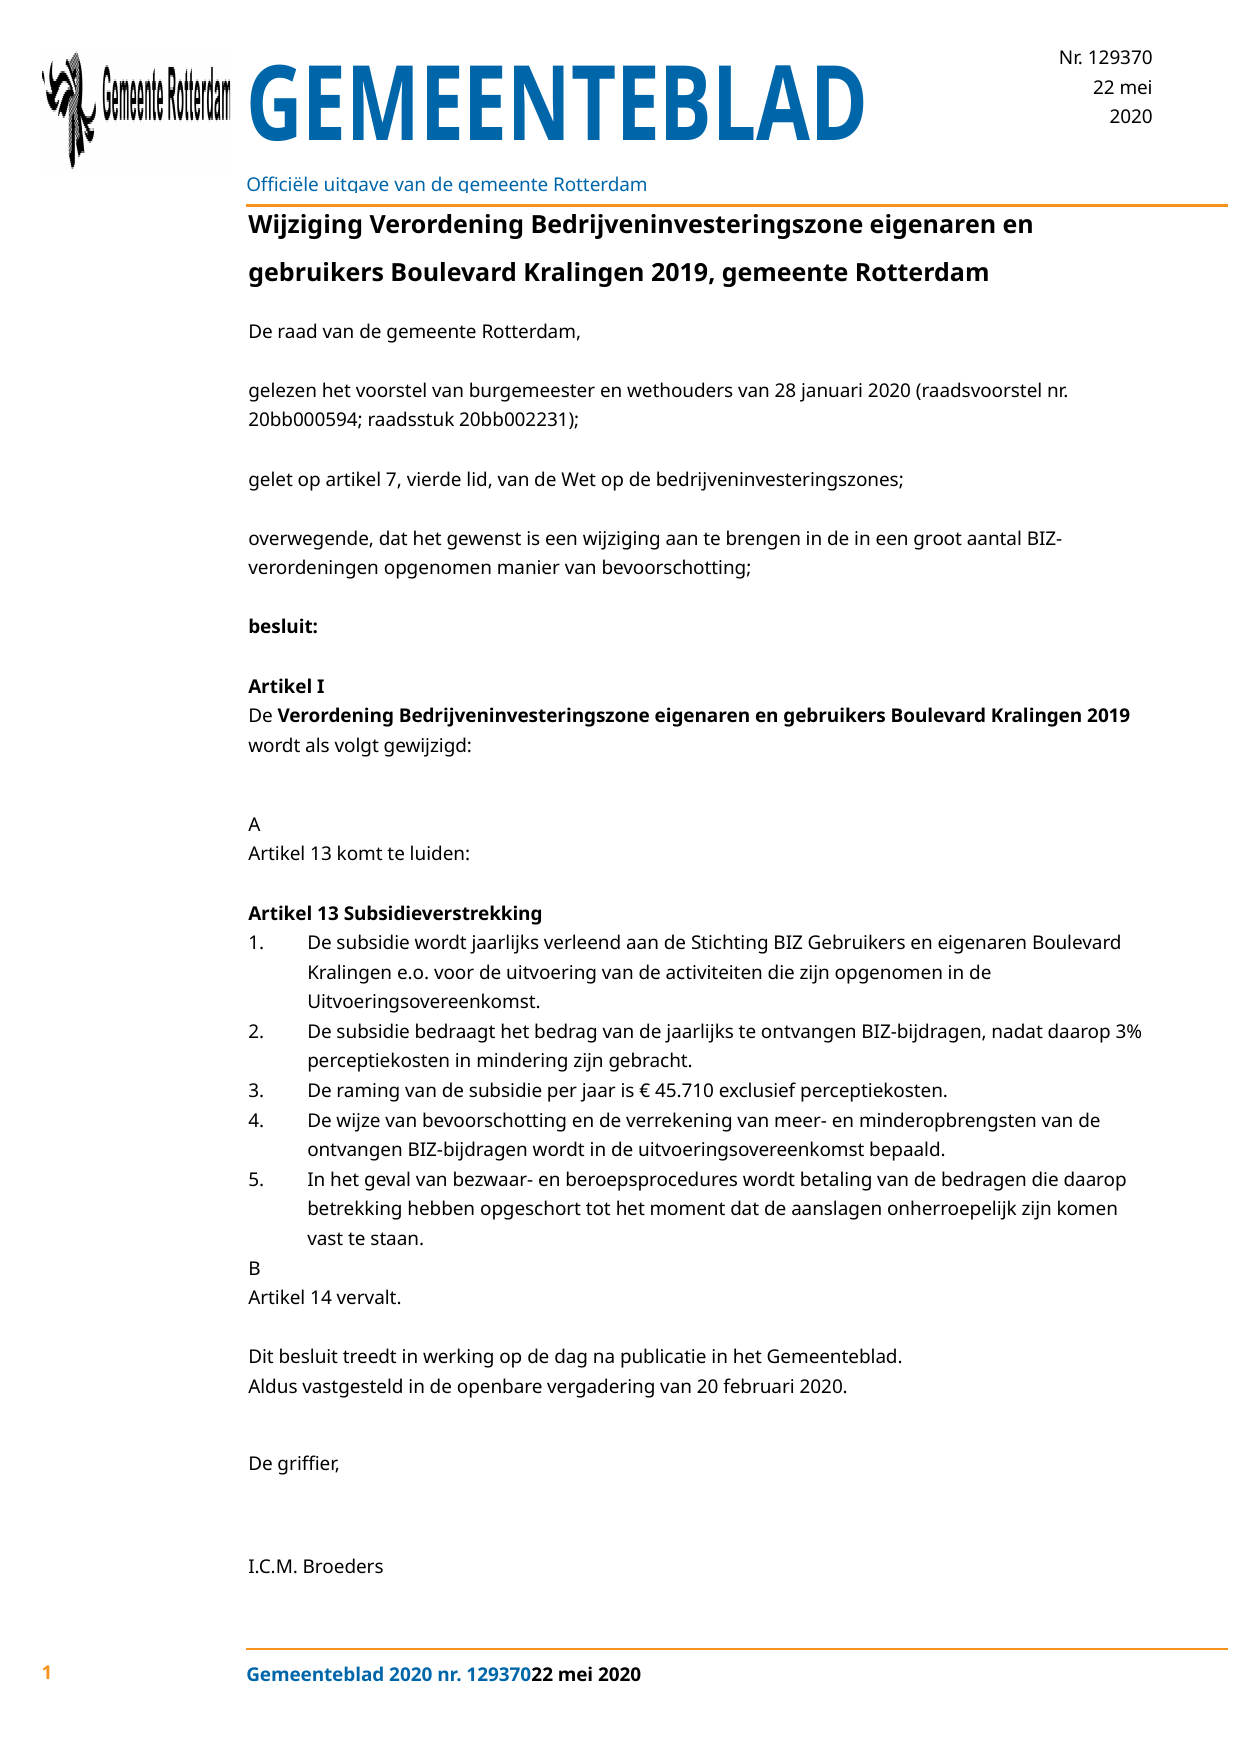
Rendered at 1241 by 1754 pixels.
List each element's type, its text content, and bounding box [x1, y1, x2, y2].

text Artikel 14 vervalt. [248, 1284, 1152, 1310]
text Dit besluit treedt in werking op de dag na publicatie in het Gemeenteblad. [248, 1343, 1152, 1369]
text Artikel 13 Subsidieverstrekking [248, 900, 1152, 925]
list De raming van de subsidie per jaar is € 45.710 exclusief perceptiekosten. [248, 1077, 1152, 1103]
text B [248, 1255, 1152, 1280]
text Artikel I [248, 673, 1152, 699]
text I.C.M. Broeders [248, 1553, 1152, 1579]
text De griffier, [248, 1450, 1152, 1476]
text A [248, 811, 1152, 837]
text Aldus vastgesteld in de openbare vergadering van 20 februari 2020. [248, 1373, 1152, 1399]
list In het geval van bezwaar- en beroepsprocedures wordt betaling van de bedragen die daarop betrekking hebben opgeschort tot het moment dat de aanslagen onherroepelijk zijn komen vast te staan. [248, 1166, 1152, 1251]
text De Verordening Bedrijveninvesteringszone eigenaren en gebruikers Boulevard Kralingen 2019 wordt als volgt gewijzigd: [248, 702, 1152, 758]
text overwegende, dat het gewenst is een wijziging aan te brengen in de in een groot aantal BIZ-verordeningen opgenomen manier van bevoorschotting; [248, 525, 1152, 580]
text gelet op artikel 7, vierde lid, van de Wet op de bedrijveninvesteringszones; [248, 466, 1152, 492]
list De subsidie wordt jaarlijks verleend aan de Stichting BIZ Gebruikers en eigenaren Boulevard Kralingen e.o. voor de uitvoering van de activiteiten die zijn opgenomen in de Uitvoeringsovereenkomst. [248, 929, 1152, 1014]
text gelezen het voorstel van burgemeester en wethouders van 28 januari 2020 (raadsvoorstel nr. 20bb000594; raadsstuk 20bb002231); [248, 377, 1152, 432]
text besluit: [248, 614, 1152, 639]
text Wijziging Verordening Bedrijveninvesteringszone eigenaren en gebruikers Boulevard Kralingen 2019, gemeente Rotterdam [248, 207, 1152, 288]
list De subsidie bedraagt het bedrag van de jaarlijks te ontvangen BIZ-bijdragen, nadat daarop 3% perceptiekosten in mindering zijn gebracht. [248, 1018, 1152, 1073]
picture [41, 47, 231, 172]
text De raad van de gemeente Rotterdam, [248, 318, 1152, 344]
list De wijze van bevoorschotting en de verrekening van meer- en minderopbrengsten van de ontvangen BIZ-bijdragen wordt in de uitvoeringsovereenkomst bepaald. [248, 1107, 1152, 1162]
text Artikel 13 komt te luiden: [248, 841, 1152, 866]
